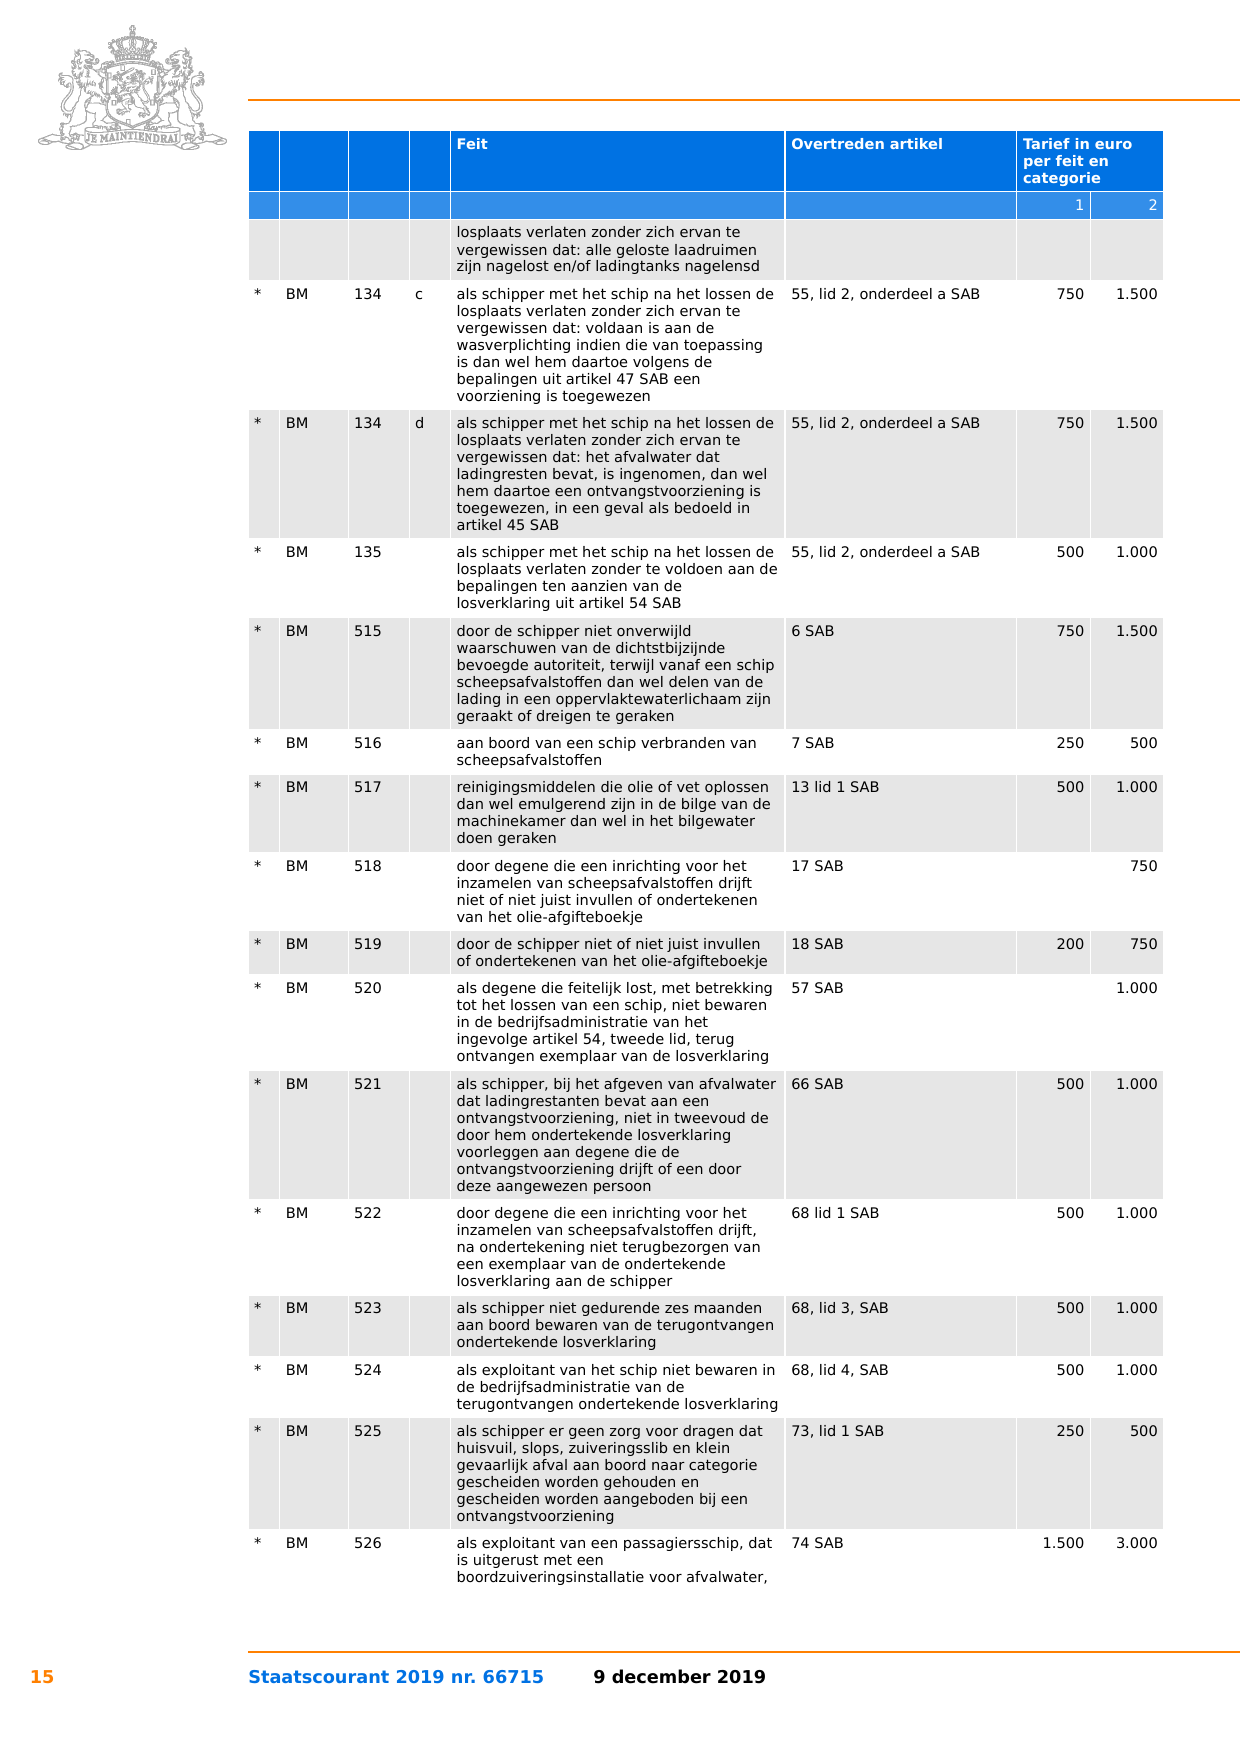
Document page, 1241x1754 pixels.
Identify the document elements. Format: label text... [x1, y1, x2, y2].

table_cell [280, 192, 348, 219]
table_cell d [410, 410, 450, 538]
table_cell [1017, 853, 1090, 930]
table_cell [410, 1200, 450, 1294]
table_cell 522 [349, 1200, 409, 1294]
table_cell losplaats verlaten zonder zich ervan te vergewissen dat: alle geloste laadruimen zijn nagelost en/of ladingtanks nagelensd [451, 220, 784, 280]
table_cell * [249, 730, 279, 773]
table_cell [410, 618, 450, 729]
table_cell 74 SAB [786, 1531, 1016, 1591]
table_cell [280, 220, 348, 280]
table_cell 66 SAB [786, 1071, 1016, 1199]
table_cell [1017, 976, 1090, 1070]
table_cell * [249, 281, 279, 409]
table_cell 135 [349, 540, 409, 617]
table_cell [410, 1531, 450, 1591]
table_cell BM [280, 1531, 348, 1591]
table_cell 750 [1017, 281, 1090, 409]
table_cell [410, 853, 450, 930]
table_cell [410, 976, 450, 1070]
table_cell 1.000 [1091, 1200, 1163, 1294]
table_cell [451, 192, 784, 219]
table_cell BM [280, 1357, 348, 1417]
table_cell 55, lid 2, onderdeel a SAB [786, 410, 1016, 538]
table_cell 1.000 [1091, 976, 1163, 1070]
table_cell * [249, 976, 279, 1070]
table_header Tarief in euro per feit en categorie [1017, 131, 1163, 191]
table_cell reinigingsmiddelen die olie of vet oplossen dan wel emulgerend zijn in de bilge van de machinekamer dan wel in het bilgewater doen geraken [451, 775, 784, 852]
table_cell [410, 775, 450, 852]
table_cell * [249, 1531, 279, 1591]
table_cell * [249, 853, 279, 930]
table_cell 6 SAB [786, 618, 1016, 729]
table_cell BM [280, 281, 348, 409]
table_cell 524 [349, 1357, 409, 1417]
table_cell 500 [1017, 540, 1090, 617]
table_cell * [249, 1357, 279, 1417]
table_cell 500 [1017, 1200, 1090, 1294]
table_cell 1.500 [1091, 410, 1163, 538]
table_cell [786, 192, 1016, 219]
table_header [249, 131, 279, 191]
table_cell 500 [1091, 1418, 1163, 1529]
table_cell door de schipper niet of niet juist invullen of ondertekenen van het olie-afgifteboekje [451, 931, 784, 974]
table_cell 250 [1017, 730, 1090, 773]
table_cell door de schipper niet onverwijld waarschuwen van de dichtstbijzijnde bevoegde autoriteit, terwijl vanaf een schip scheepsafvalstoffen dan wel delen van de lading in een oppervlaktewaterlichaam zijn geraakt of dreigen te geraken [451, 618, 784, 729]
table_cell 518 [349, 853, 409, 930]
table_cell als schipper, bij het afgeven van afvalwater dat ladingrestanten bevat aan een ontvangstvoorziening, niet in tweevoud de door hem ondertekende losverklaring voorleggen aan degene die de ontvangstvoorziening drijft of een door deze aangewezen persoon [451, 1071, 784, 1199]
table_cell * [249, 1071, 279, 1199]
table_cell 1.000 [1091, 775, 1163, 852]
table_cell BM [280, 976, 348, 1070]
table_cell BM [280, 1071, 348, 1199]
table_cell 68 lid 1 SAB [786, 1200, 1016, 1294]
table_cell 516 [349, 730, 409, 773]
table_cell [410, 1418, 450, 1529]
table_cell 68, lid 3, SAB [786, 1296, 1016, 1356]
table_cell [1017, 220, 1090, 280]
table_cell 1.500 [1091, 618, 1163, 729]
table_cell als exploitant van het schip niet bewaren in de bedrijfsadministratie van de terugontvangen ondertekende losverklaring [451, 1357, 784, 1417]
table_cell 3.000 [1091, 1531, 1163, 1591]
table_cell 750 [1017, 618, 1090, 729]
table_cell BM [280, 410, 348, 538]
table_cell 17 SAB [786, 853, 1016, 930]
table_cell BM [280, 1200, 348, 1294]
table_cell 515 [349, 618, 409, 729]
table_cell als schipper niet gedurende zes maanden aan boord bewaren van de terugontvangen ondertekende losverklaring [451, 1296, 784, 1356]
table_cell 1.000 [1091, 1357, 1163, 1417]
table_cell BM [280, 931, 348, 974]
table_cell 750 [1091, 853, 1163, 930]
table_cell [410, 220, 450, 280]
table_cell 2 [1091, 192, 1163, 219]
table_cell 526 [349, 1531, 409, 1591]
table_cell * [249, 540, 279, 617]
table_cell als degene die feitelijk lost, met betrekking tot het lossen van een schip, niet bewaren in de bedrijfsadministratie van het ingevolge artikel 54, tweede lid, terug ontvangen exemplaar van de losverklaring [451, 976, 784, 1070]
table_cell [786, 220, 1016, 280]
table_cell 73, lid 1 SAB [786, 1418, 1016, 1529]
table_cell 1 [1017, 192, 1090, 219]
table_cell 18 SAB [786, 931, 1016, 974]
picture [38, 25, 227, 150]
table_cell BM [280, 1418, 348, 1529]
table_cell [410, 931, 450, 974]
table_cell 250 [1017, 1418, 1090, 1529]
table_header [280, 131, 348, 191]
table_cell 500 [1091, 730, 1163, 773]
table_cell 519 [349, 931, 409, 974]
table_cell 500 [1017, 1357, 1090, 1417]
table_cell BM [280, 1296, 348, 1356]
table_cell als schipper met het schip na het lossen de losplaats verlaten zonder zich ervan te vergewissen dat: voldaan is aan de wasverplichting indien die van toepassing is dan wel hem daartoe volgens de bepalingen uit artikel 47 SAB een voorziening is toegewezen [451, 281, 784, 409]
table_header Overtreden artikel [786, 131, 1016, 191]
table_cell 1.000 [1091, 540, 1163, 617]
table_cell * [249, 1296, 279, 1356]
table_cell c [410, 281, 450, 409]
table_header Feit [451, 131, 784, 191]
table_cell 1.000 [1091, 1071, 1163, 1199]
table_header [410, 131, 450, 191]
table_cell * [249, 931, 279, 974]
table_cell 500 [1017, 1296, 1090, 1356]
table_cell 1.500 [1091, 281, 1163, 409]
table_cell aan boord van een schip verbranden van scheepsafvalstoffen [451, 730, 784, 773]
table_cell [349, 192, 409, 219]
table_cell 200 [1017, 931, 1090, 974]
table_cell * [249, 410, 279, 538]
table_cell BM [280, 730, 348, 773]
table_cell 521 [349, 1071, 409, 1199]
table_cell 13 lid 1 SAB [786, 775, 1016, 852]
table_cell 55, lid 2, onderdeel a SAB [786, 281, 1016, 409]
table_cell * [249, 775, 279, 852]
table_cell * [249, 1200, 279, 1294]
table_cell 68, lid 4, SAB [786, 1357, 1016, 1417]
table_cell [349, 220, 409, 280]
table_cell [249, 192, 279, 219]
table_cell BM [280, 853, 348, 930]
table_cell [410, 1357, 450, 1417]
table_cell als schipper er geen zorg voor dragen dat huisvuil, slops, zuiveringsslib en klein gevaarlijk afval aan boord naar categorie gescheiden worden gehouden en gescheiden worden aangeboden bij een ontvangstvoorziening [451, 1418, 784, 1529]
table_cell BM [280, 540, 348, 617]
table_cell 517 [349, 775, 409, 852]
table_cell door degene die een inrichting voor het inzamelen van scheepsafvalstoffen drijft, na ondertekening niet terugbezorgen van een exemplaar van de ondertekende losverklaring aan de schipper [451, 1200, 784, 1294]
table_cell 1.000 [1091, 1296, 1163, 1356]
table_cell als exploitant van een passagiersschip, dat is uitgerust met een boordzuiveringsinstallatie voor afvalwater, [451, 1531, 784, 1591]
table_cell 55, lid 2, onderdeel a SAB [786, 540, 1016, 617]
table_cell * [249, 1418, 279, 1529]
table_cell 500 [1017, 1071, 1090, 1199]
table_cell [410, 192, 450, 219]
table_cell als schipper met het schip na het lossen de losplaats verlaten zonder zich ervan te vergewissen dat: het afvalwater dat ladingresten bevat, is ingenomen, dan wel hem daartoe een ontvangstvoorziening is toegewezen, in een geval als bedoeld in artikel 45 SAB [451, 410, 784, 538]
table_cell 750 [1017, 410, 1090, 538]
table_cell 57 SAB [786, 976, 1016, 1070]
table_cell 523 [349, 1296, 409, 1356]
table_cell 7 SAB [786, 730, 1016, 773]
table_cell BM [280, 618, 348, 729]
table_cell [410, 730, 450, 773]
table_cell * [249, 618, 279, 729]
table_cell als schipper met het schip na het lossen de losplaats verlaten zonder te voldoen aan de bepalingen ten aanzien van de losverklaring uit artikel 54 SAB [451, 540, 784, 617]
table_cell 525 [349, 1418, 409, 1529]
table_cell 1.500 [1017, 1531, 1090, 1591]
table_cell 750 [1091, 931, 1163, 974]
table_cell [410, 1296, 450, 1356]
table_cell 520 [349, 976, 409, 1070]
table_cell [249, 220, 279, 280]
table_cell 134 [349, 410, 409, 538]
table_header [349, 131, 409, 191]
table_cell [1091, 220, 1163, 280]
table_cell [410, 540, 450, 617]
table_cell [410, 1071, 450, 1199]
table_cell BM [280, 775, 348, 852]
table_cell 134 [349, 281, 409, 409]
table_cell door degene die een inrichting voor het inzamelen van scheepsafvalstoffen drijft niet of niet juist invullen of ondertekenen van het olie-afgifteboekje [451, 853, 784, 930]
table_cell 500 [1017, 775, 1090, 852]
